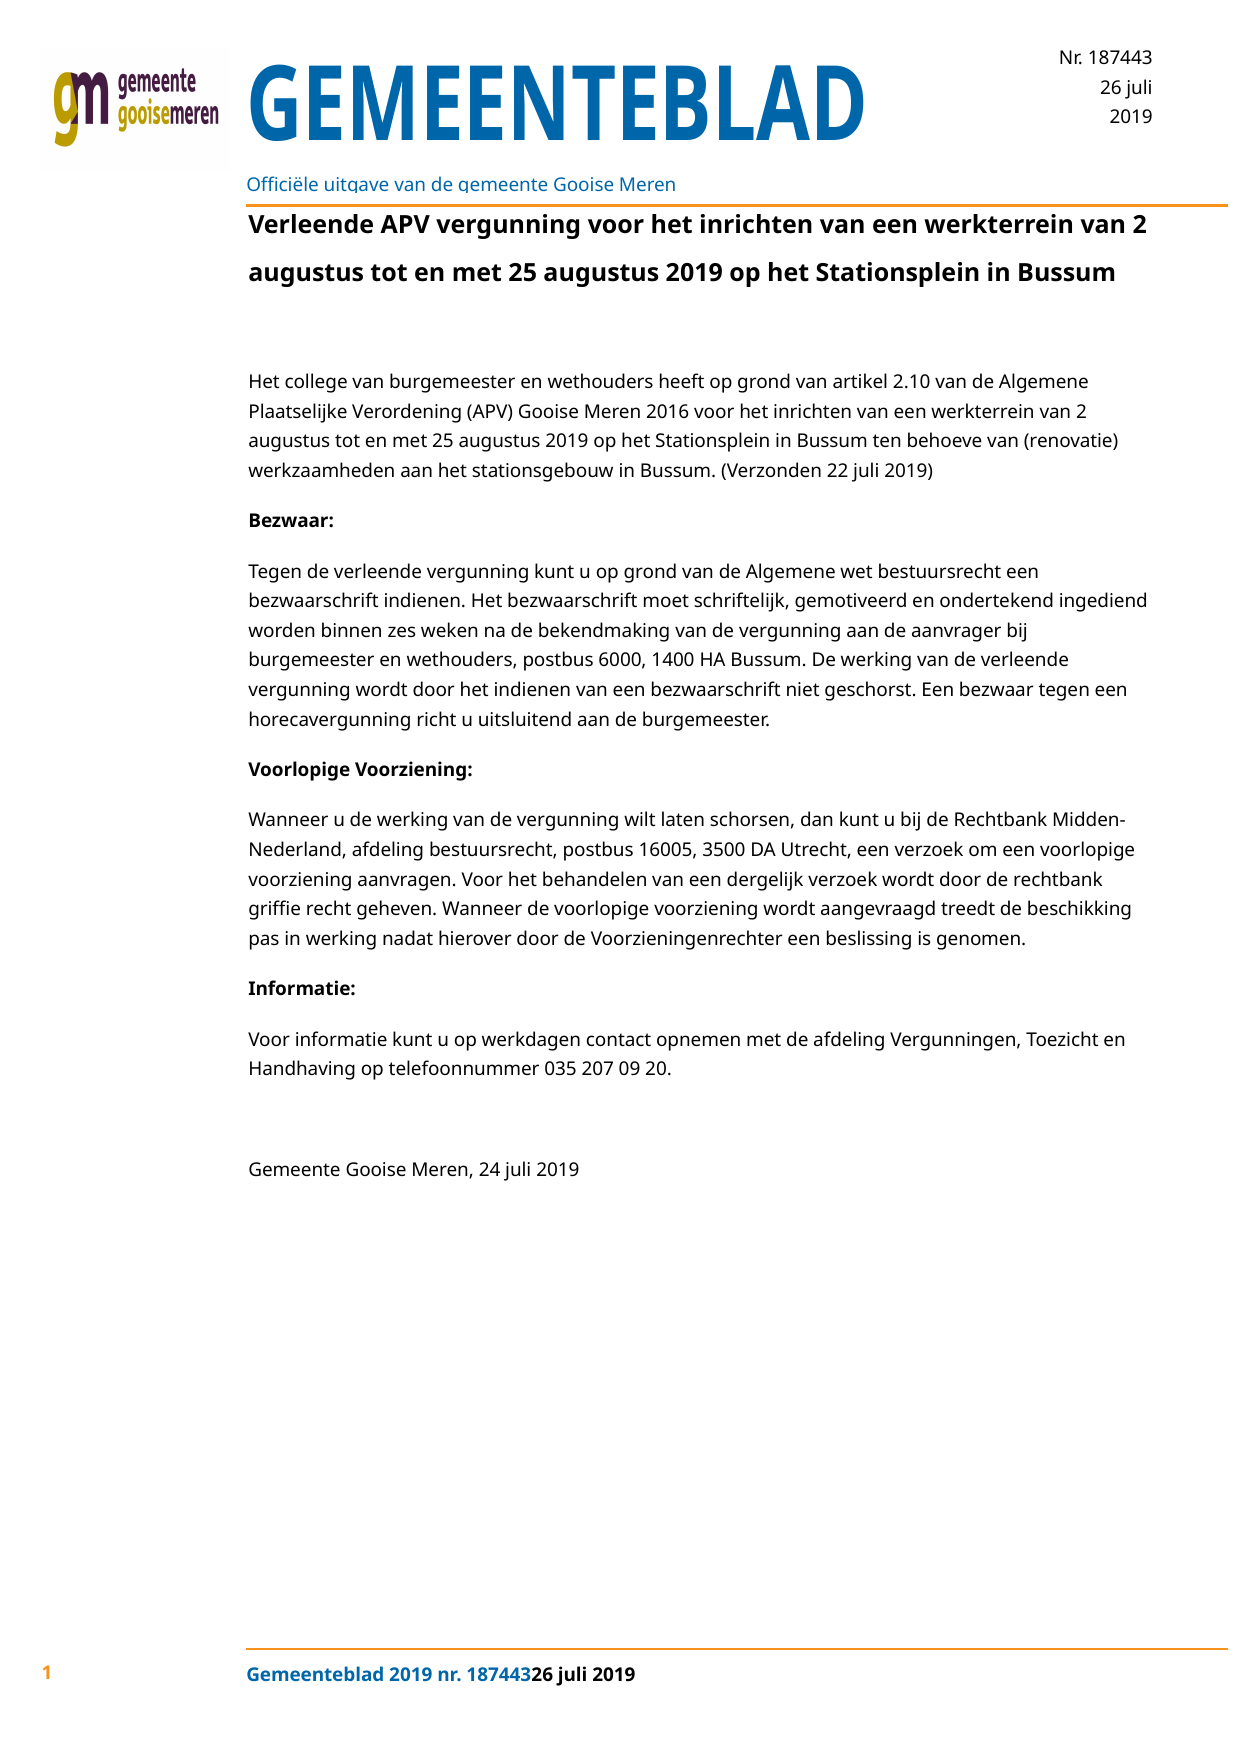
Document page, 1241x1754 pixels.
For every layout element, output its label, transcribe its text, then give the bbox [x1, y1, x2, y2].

text Bezwaar: [248, 507, 1152, 533]
text Voorlopige Voorziening: [248, 756, 1152, 782]
picture [41, 47, 231, 172]
text Informatie: [248, 975, 1152, 1001]
text Tegen de verleende vergunning kunt u op grond van de Algemene wet bestuursrecht een bezwaarschrift indienen. Het bezwaarschrift moet schriftelijk, gemotiveerd en ondertekend ingediend worden binnen zes weken na de bekendmaking van de vergunning aan de aanvrager bij burgemeester en wethouders, postbus 6000, 1400 HA Bussum. De werking van de verleende vergunning wordt door het indienen van een bezwaarschrift niet geschorst. Een bezwaar tegen een horecavergunning richt u uitsluitend aan de burgemeester. [248, 558, 1152, 732]
text Het college van burgemeester en wethouders heeft op grond van artikel 2.10 van de Algemene Plaatselijke Verordening (APV) Gooise Meren 2016 voor het inrichten van een werkterrein van 2 augustus tot en met 25 augustus 2019 op het Stationsplein in Bussum ten behoeve van (renovatie) werkzaamheden aan het stationsgebouw in Bussum. (Verzonden 22 juli 2019) [248, 368, 1152, 483]
text Voor informatie kunt u op werkdagen contact opnemen met de afdeling Vergunningen, Toezicht en Handhaving op telefoonnummer 035 207 09 20. [248, 1026, 1152, 1081]
text Wanneer u de werking van de vergunning wilt laten schorsen, dan kunt u bij de Rechtbank Midden-Nederland, afdeling bestuursrecht, postbus 16005, 3500 DA Utrecht, een verzoek om een voorlopige voorziening aanvragen. Voor het behandelen van een dergelijk verzoek wordt door de rechtbank griffie recht geheven. Wanneer de voorlopige voorziening wordt aangevraagd treedt de beschikking pas in werking nadat hierover door de Voorzieningenrechter een beslissing is genomen. [248, 807, 1152, 951]
text Verleende APV vergunning voor het inrichten van een werkterrein van 2 augustus tot en met 25 augustus 2019 op het Stationsplein in Bussum [248, 207, 1152, 288]
text Gemeente Gooise Meren, 24 juli 2019 [248, 1156, 1152, 1182]
